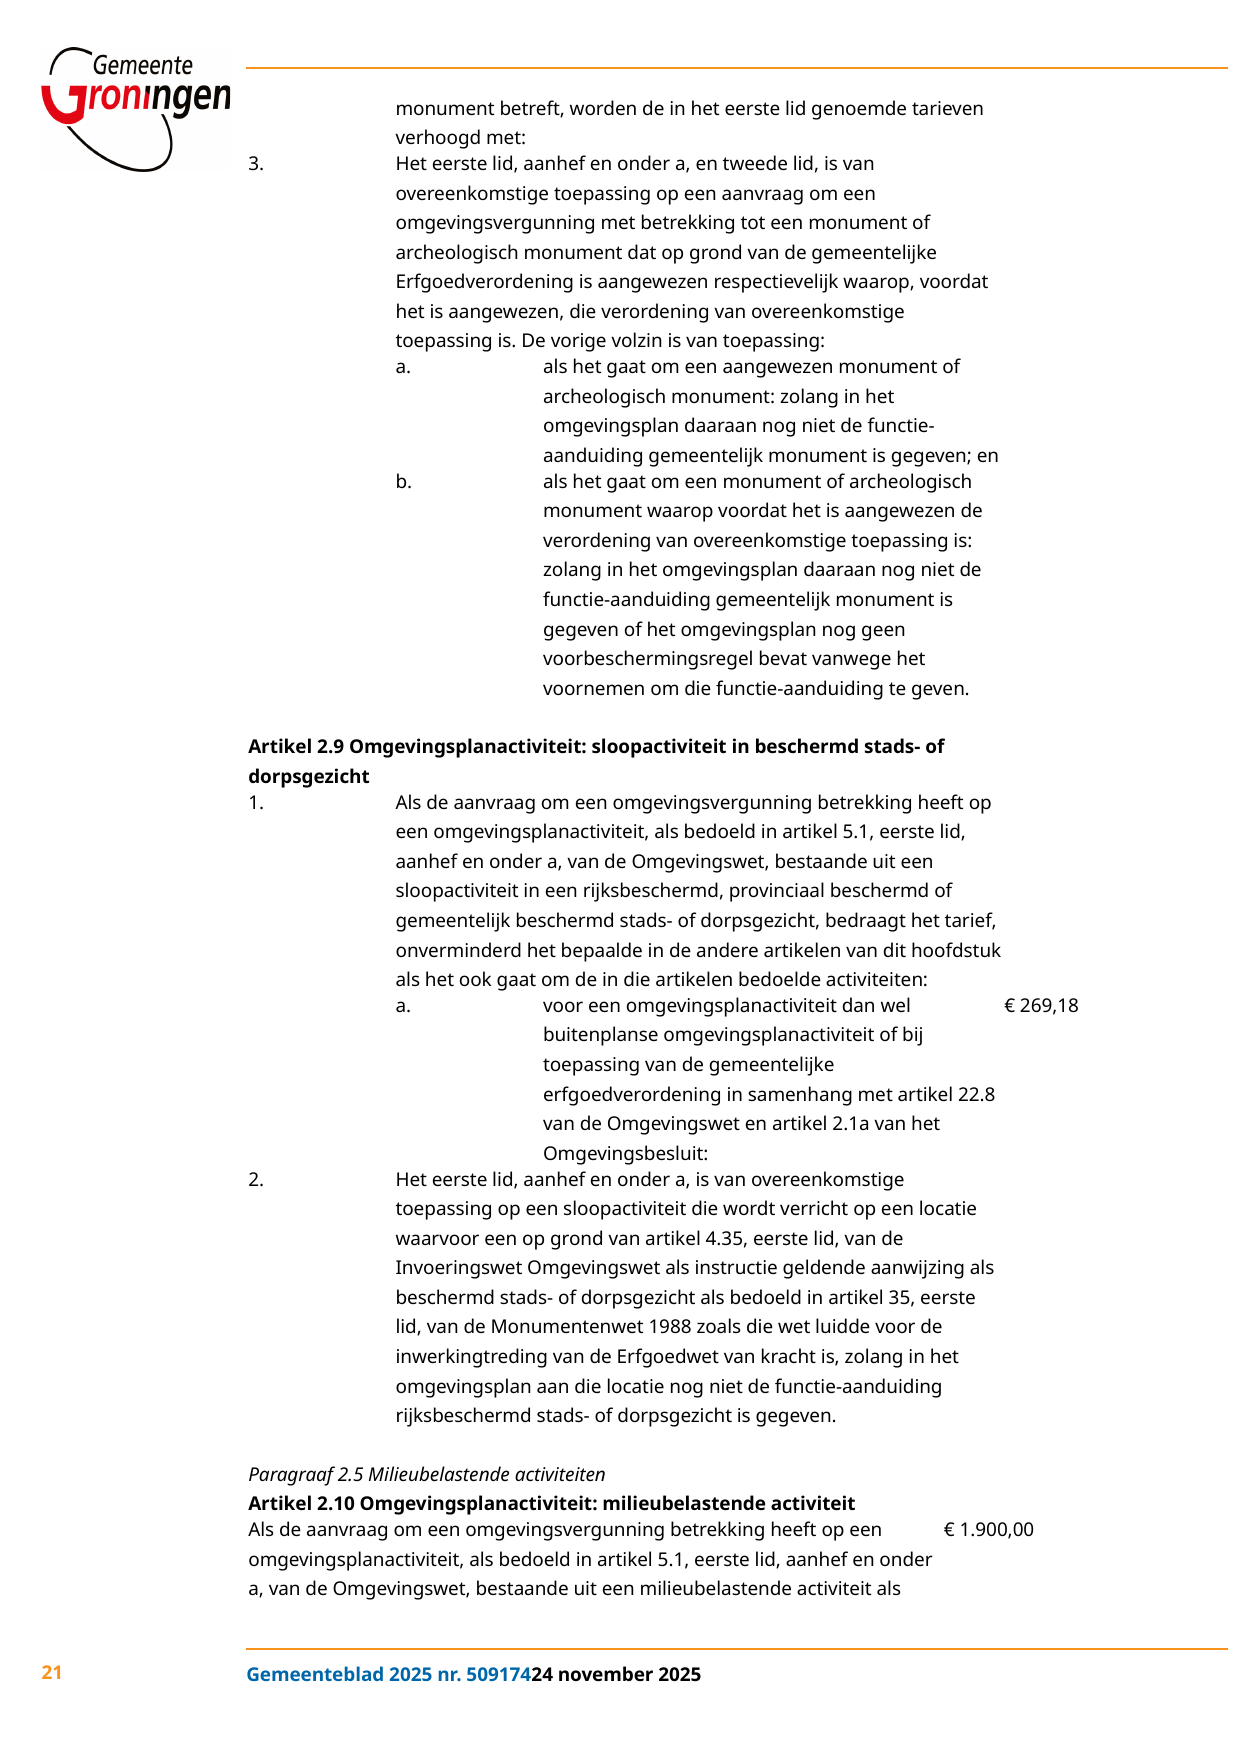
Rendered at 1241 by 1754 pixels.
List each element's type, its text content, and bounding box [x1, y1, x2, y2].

table_cell [248, 468, 395, 701]
table_cell 2. [248, 1166, 395, 1428]
table_cell a. [395, 353, 543, 468]
table_header Artikel 2.10 Omgevingsplanactiviteit: milieubelastende activiteit [248, 1491, 944, 1516]
table_cell voor een omgevingsplanactiviteit dan wel buitenplanse omgevingsplanactiviteit of bij toepassing van de gemeentelijke erfgoedverordening in samenhang met artikel 22.8 van de Omgevingswet en artikel 2.1a van het Omgevingsbesluit: [543, 992, 1004, 1166]
table_cell [248, 353, 395, 468]
table_cell [1004, 1166, 1152, 1428]
picture [41, 47, 231, 172]
table_cell € 269,18 [1004, 992, 1152, 1166]
table_header [1004, 734, 1152, 789]
table_cell [1004, 789, 1152, 992]
table_cell a. [395, 992, 543, 1166]
table_cell [248, 992, 395, 1166]
table_cell [1004, 353, 1152, 468]
table_cell [1004, 95, 1152, 150]
table_cell als het gaat om een aangewezen monument of archeologisch monument: zolang in het omgevingsplan daaraan nog niet de functie-aanduiding gemeentelijk monument is gegeven; en [543, 353, 1004, 468]
table_cell [248, 95, 395, 150]
text Paragraaf 2.5 Milieubelastende activiteiten [248, 1461, 1152, 1487]
table_cell 3. [248, 150, 395, 353]
table_cell 1. [248, 789, 395, 992]
table_cell b. [395, 468, 543, 701]
table_header Artikel 2.9 Omgevingsplanactiviteit: sloopactiviteit in beschermd stads- of dorpsgezicht [248, 734, 1004, 789]
table_cell Het eerste lid, aanhef en onder a, en tweede lid, is van overeenkomstige toepassing op een aanvraag om een omgevingsvergunning met betrekking tot een monument of archeologisch monument dat op grond van de gemeentelijke Erfgoedverordening is aangewezen respectievelijk waarop, voordat het is aangewezen, die verordening van overeenkomstige toepassing is. De vorige volzin is van toepassing: [395, 150, 1004, 353]
table_cell € 1.900,00 [944, 1516, 1152, 1601]
table_cell Als de aanvraag om een omgevingsvergunning betrekking heeft op een omgevingsplanactiviteit, als bedoeld in artikel 5.1, eerste lid, aanhef en onder a, van de Omgevingswet, bestaande uit een sloopactiviteit in een rijksbeschermd, provinciaal beschermd of gemeentelijk beschermd stads- of dorpsgezicht, bedraagt het tarief, onverminderd het bepaalde in de andere artikelen van dit hoofdstuk als het ook gaat om de in die artikelen bedoelde activiteiten: [395, 789, 1004, 992]
table_cell als het gaat om een monument of archeologisch monument waarop voordat het is aangewezen de verordening van overeenkomstige toepassing is: zolang in het omgevingsplan daaraan nog niet de functie-aanduiding gemeentelijk monument is gegeven of het omgevingsplan nog geen voorbeschermingsregel bevat vanwege het voornemen om die functie-aanduiding te geven. [543, 468, 1004, 701]
table_header [944, 1491, 1152, 1516]
table_cell [1004, 468, 1152, 701]
table_cell Het eerste lid, aanhef en onder a, is van overeenkomstige toepassing op een sloopactiviteit die wordt verricht op een locatie waarvoor een op grond van artikel 4.35, eerste lid, van de Invoeringswet Omgevingswet als instructie geldende aanwijzing als beschermd stads- of dorpsgezicht als bedoeld in artikel 35, eerste lid, van de Monumentenwet 1988 zoals die wet luidde voor de inwerkingtreding van de Erfgoedwet van kracht is, zolang in het omgevingsplan aan die locatie nog niet de functie-aanduiding rijksbeschermd stads- of dorpsgezicht is gegeven. [395, 1166, 1004, 1428]
table_cell Als de aanvraag om een omgevingsvergunning betrekking heeft op een omgevingsplanactiviteit, als bedoeld in artikel 5.1, eerste lid, aanhef en onder a, van de Omgevingswet, bestaande uit een milieubelastende activiteit als [248, 1516, 944, 1601]
table_cell [1004, 150, 1152, 353]
table_cell monument betreft, worden de in het eerste lid genoemde tarieven verhoogd met: [395, 95, 1004, 150]
